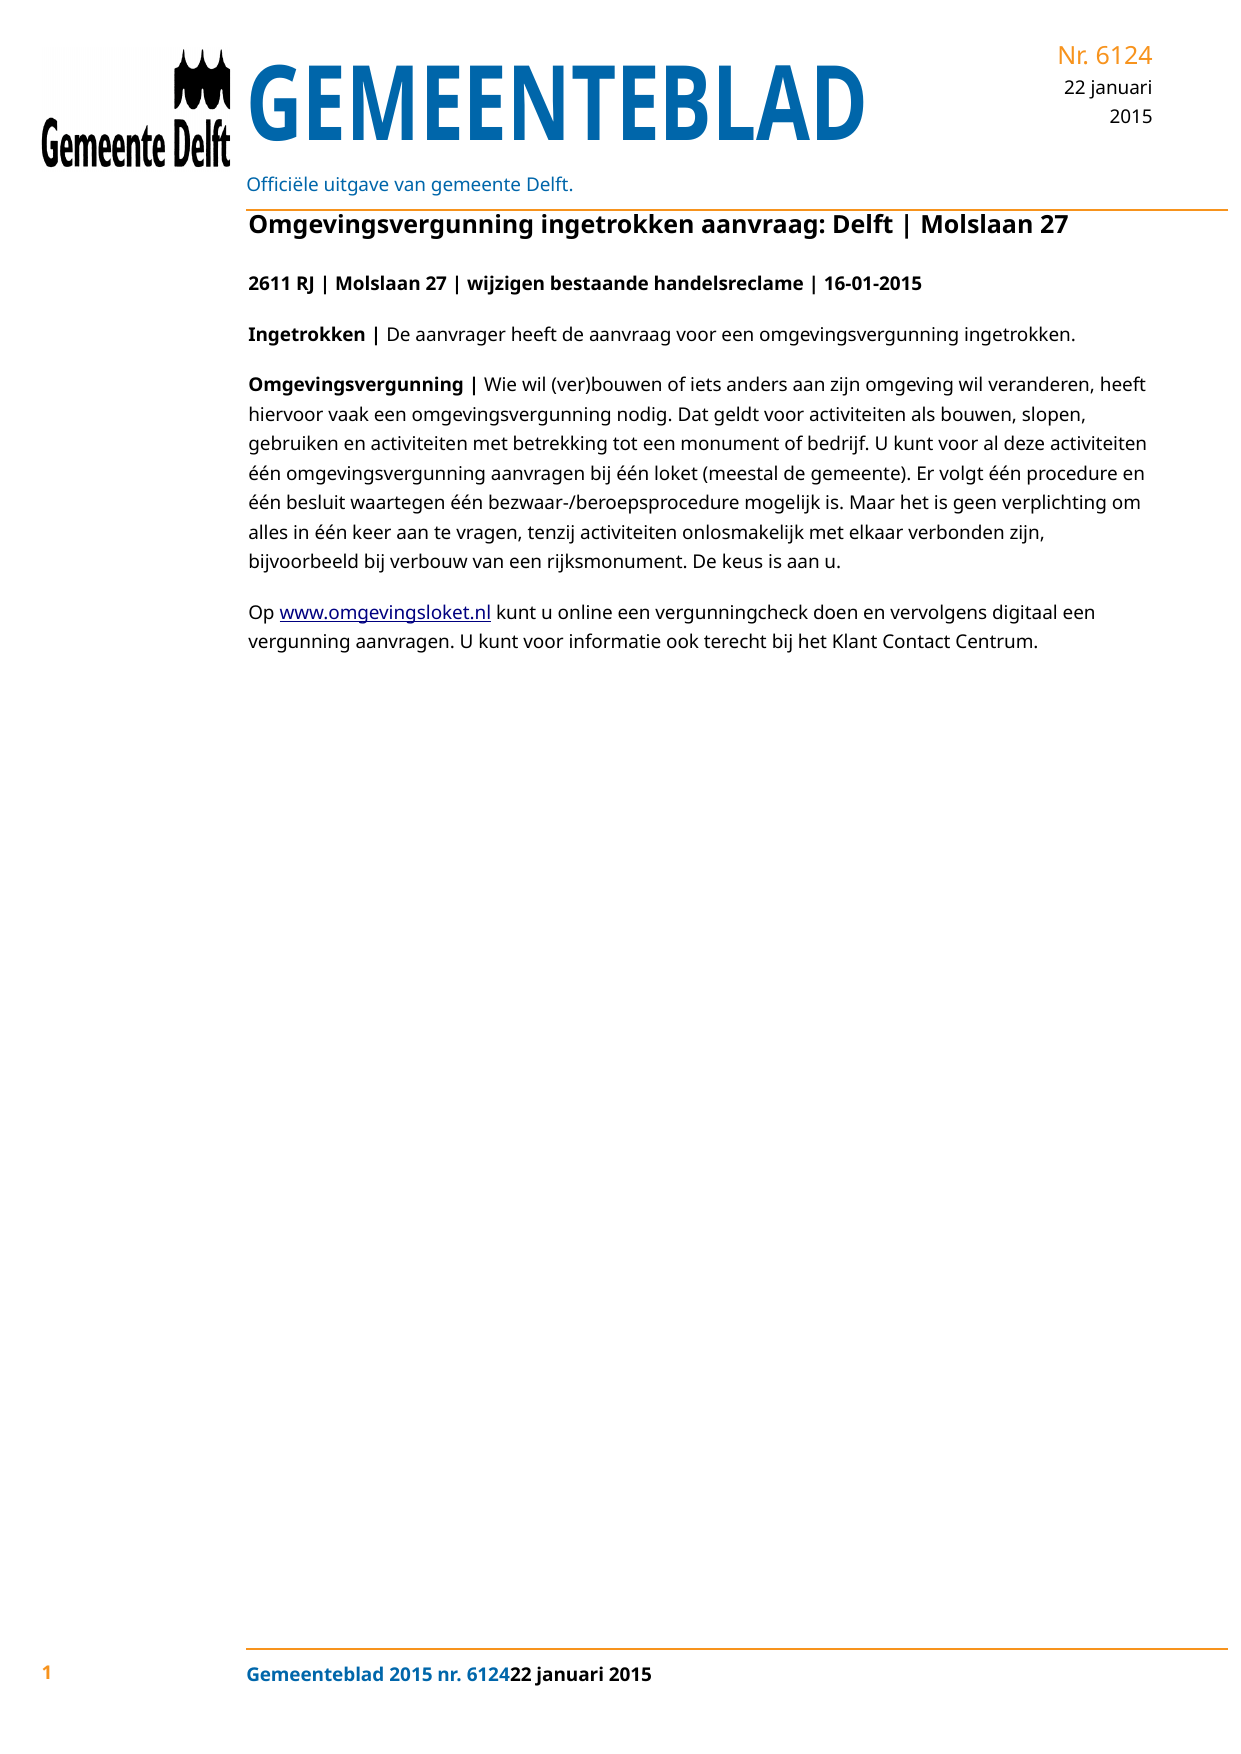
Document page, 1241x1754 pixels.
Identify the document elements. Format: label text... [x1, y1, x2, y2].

text Ingetrokken | De aanvrager heeft de aanvraag voor een omgevingsvergunning ingetrokken. [248, 321, 1152, 346]
text 2611 RJ | Molslaan 27 | wijzigen bestaande handelsreclame | 16-01-2015 [248, 270, 1152, 296]
picture [41, 47, 231, 172]
text Op www.omgevingsloket.nl kunt u online een vergunningcheck doen en vervolgens digitaal een vergunning aanvragen. U kunt voor informatie ook terecht bij het Klant Contact Centrum. [248, 599, 1152, 654]
text Omgevingsvergunning | Wie wil (ver)bouwen of iets anders aan zijn omgeving wil veranderen, heeft hiervoor vaak een omgevingsvergunning nodig. Dat geldt voor activiteiten als bouwen, slopen, gebruiken en activiteiten met betrekking tot een monument of bedrijf. U kunt voor al deze activiteiten één omgevingsvergunning aanvragen bij één loket (meestal de gemeente). Er volgt één procedure en één besluit waartegen één bezwaar-/beroepsprocedure mogelijk is. Maar het is geen verplichting om alles in één keer aan te vragen, tenzij activiteiten onlosmakelijk met elkaar verbonden zijn, bijvoorbeeld bij verbouw van een rijksmonument. De keus is aan u. [248, 371, 1152, 574]
text Omgevingsvergunning ingetrokken aanvraag: Delft | Molslaan 27 [248, 211, 1152, 241]
